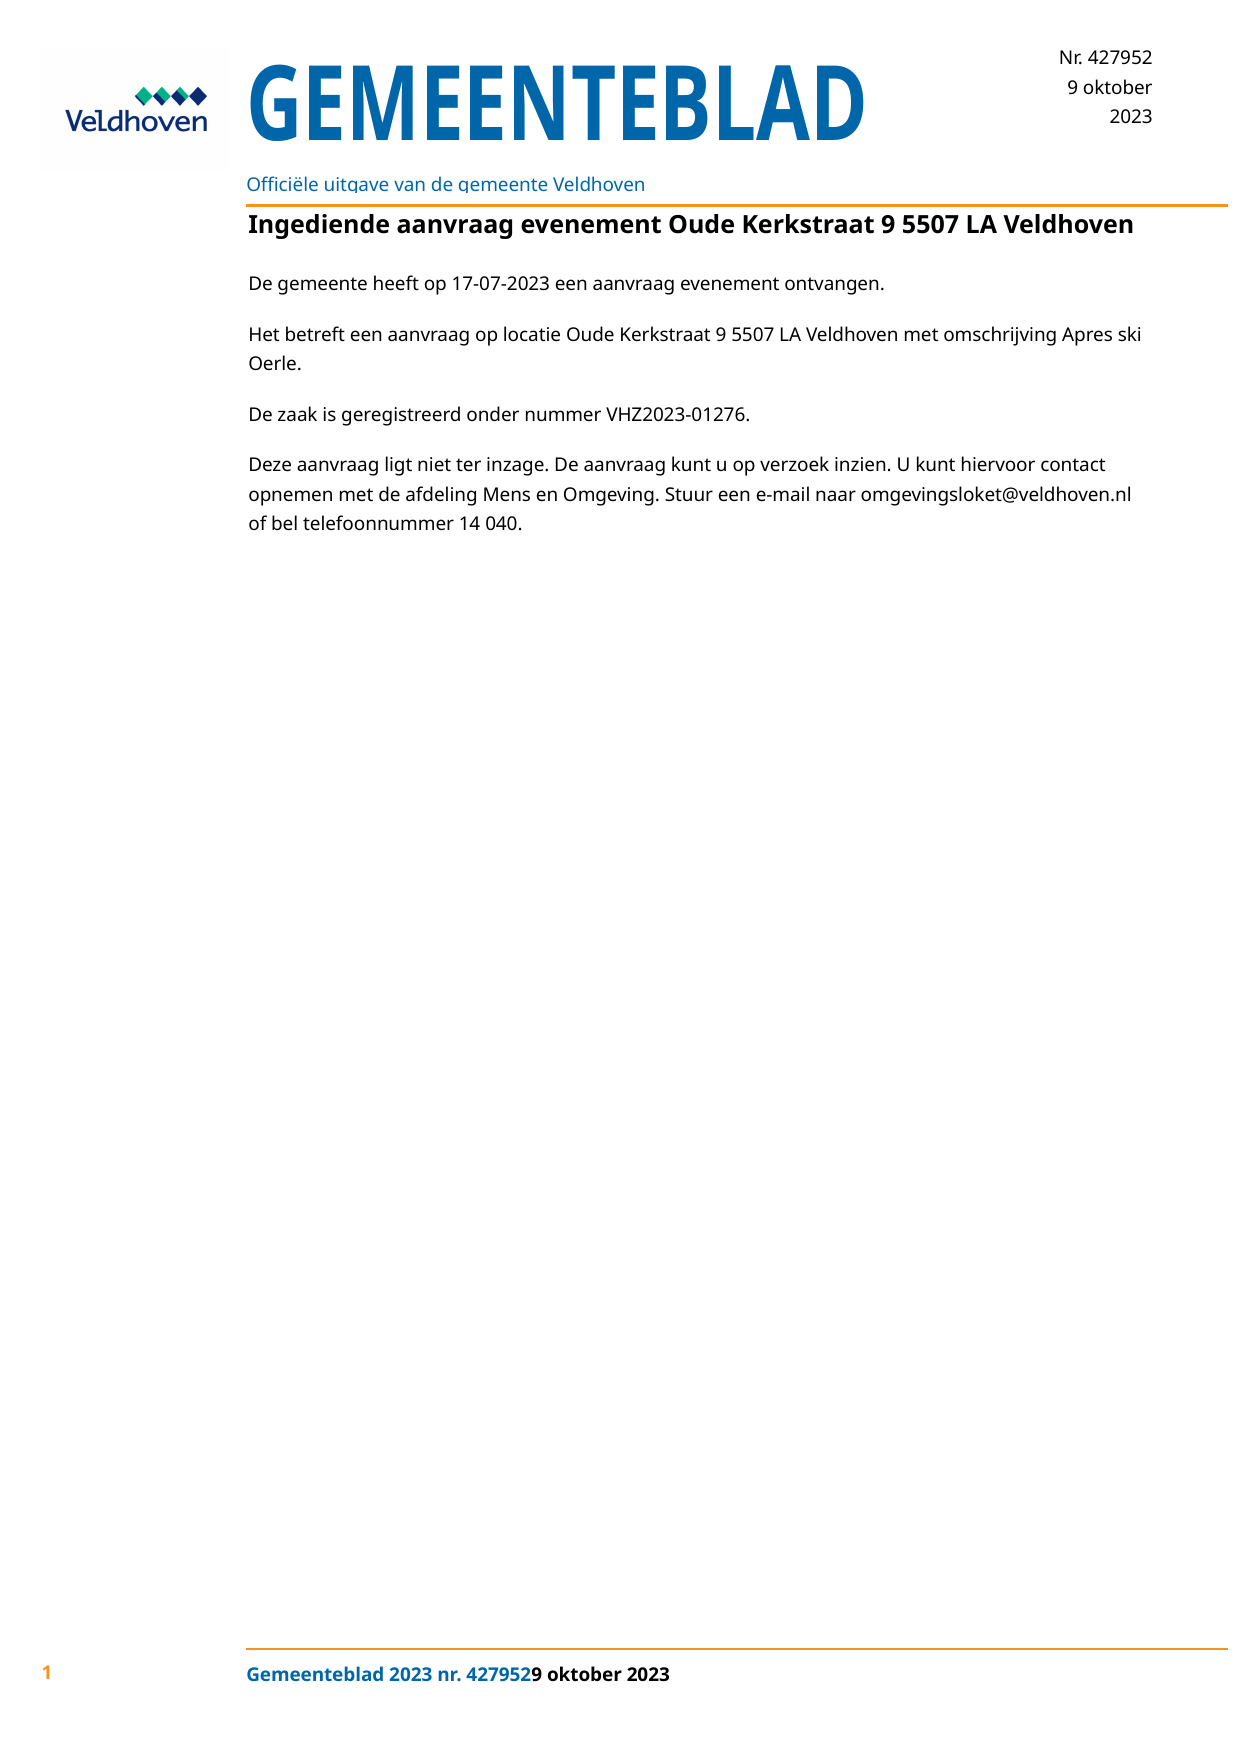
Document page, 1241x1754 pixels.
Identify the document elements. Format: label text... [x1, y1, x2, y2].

text Het betreft een aanvraag op locatie Oude Kerkstraat 9 5507 LA Veldhoven met omschrijving Apres ski Oerle. [248, 321, 1152, 376]
text De gemeente heeft op 17-07-2023 een aanvraag evenement ontvangen. [248, 270, 1152, 296]
picture [41, 47, 231, 172]
text Deze aanvraag ligt niet ter inzage. De aanvraag kunt u op verzoek inzien. U kunt hiervoor contact opnemen met de afdeling Mens en Omgeving. Stuur een e-mail naar omgevingsloket@veldhoven.nl of bel telefoonnummer 14 040. [248, 451, 1152, 536]
text Ingediende aanvraag evenement Oude Kerkstraat 9 5507 LA Veldhoven [248, 207, 1152, 241]
text De zaak is geregistreerd onder nummer VHZ2023-01276. [248, 401, 1152, 426]
